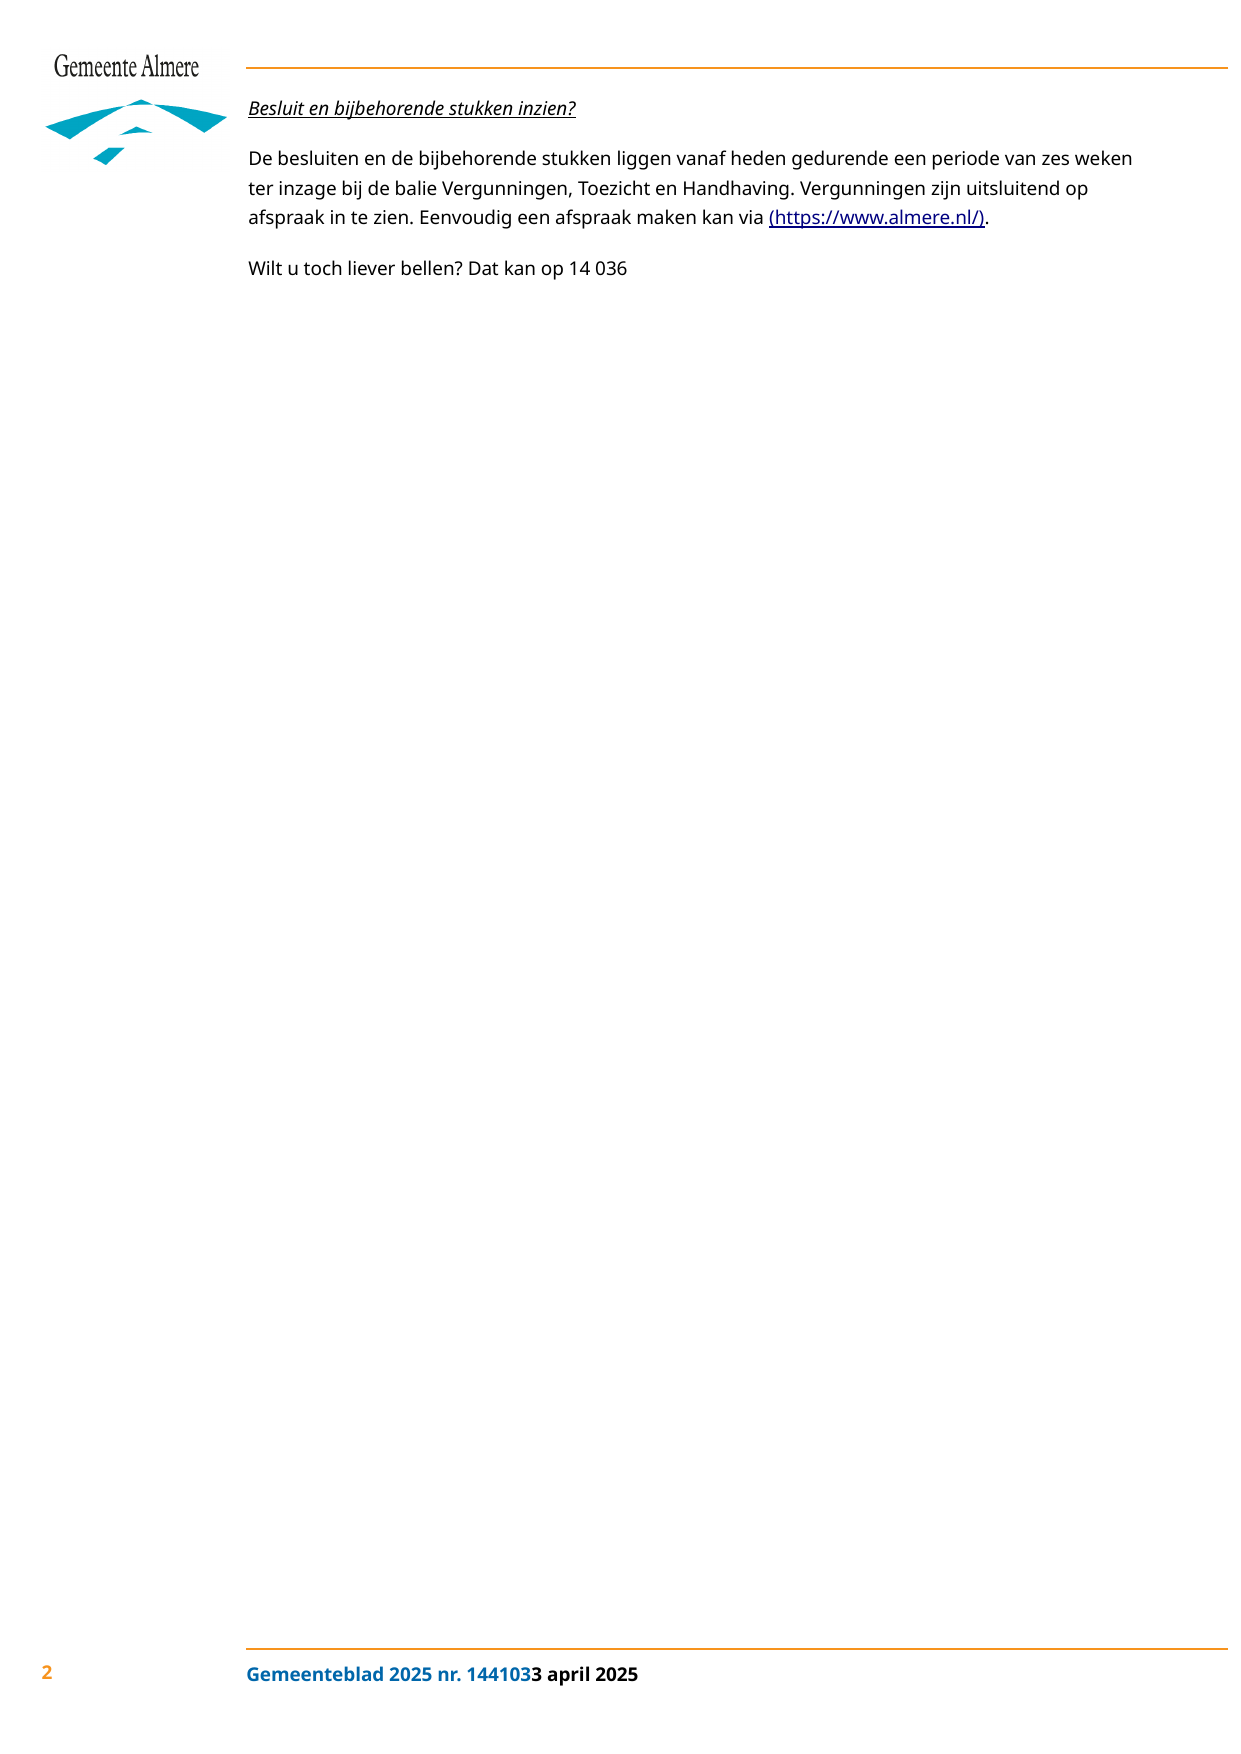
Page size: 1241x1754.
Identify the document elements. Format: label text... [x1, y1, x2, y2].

text Besluit en bijbehorende stukken inzien? [248, 95, 1152, 121]
picture [41, 47, 231, 172]
text Wilt u toch liever bellen? Dat kan op 14 036 [248, 255, 1152, 281]
text De besluiten en de bijbehorende stukken liggen vanaf heden gedurende een periode van zes weken ter inzage bij de balie Vergunningen, Toezicht en Handhaving. Vergunningen zijn uitsluitend op afspraak in te zien. Eenvoudig een afspraak maken kan via (https://www.almere.nl/). [248, 145, 1152, 230]
